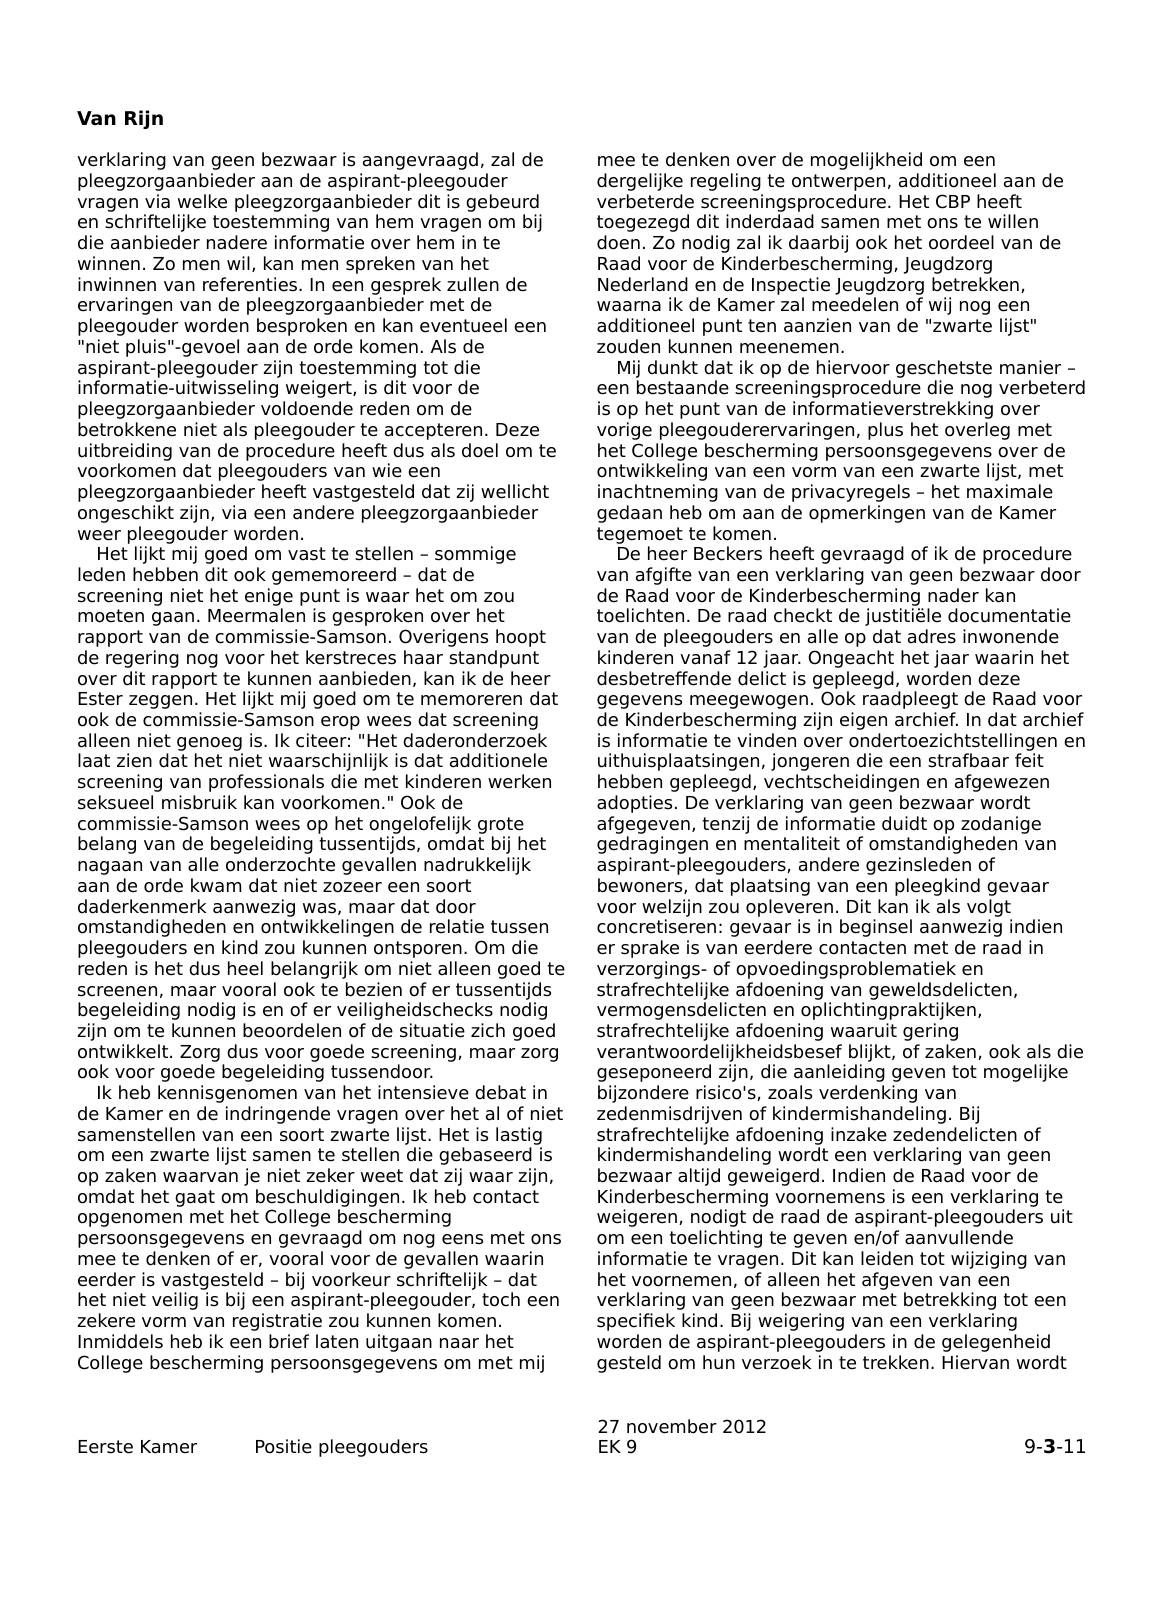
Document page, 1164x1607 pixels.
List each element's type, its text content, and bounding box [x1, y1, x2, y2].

text verklaring van geen bezwaar is aangevraagd, zal de pleegzorgaanbieder aan de aspirant-pleegouder vragen via welke pleegzorgaanbieder dit is gebeurd en schriftelijke toestemming van hem vragen om bij die aanbieder nadere informatie over hem in te winnen. Zo men wil, kan men spreken van het inwinnen van referenties. In een gesprek zullen de ervaringen van de pleegzorgaanbieder met de pleegouder worden besproken en kan eventueel een "niet pluis"-gevoel aan de orde komen. Als de aspirant-pleegouder zijn toestemming tot die informatie-uitwisseling weigert, is dit voor de pleegzorgaanbieder voldoende reden om de betrokkene niet als pleegouder te accepteren. Deze uitbreiding van de procedure heeft dus als doel om te voorkomen dat pleegouders van wie een pleegzorgaanbieder heeft vastgesteld dat zij wellicht ongeschikt zijn, via een andere pleegzorgaanbieder weer pleegouder worden. [77, 150, 567, 544]
text Mij dunkt dat ik op de hiervoor geschetste manier – een bestaande screeningsprocedure die nog verbeterd is op het punt van de informatieverstrekking over vorige pleegouderervaringen, plus het overleg met het College bescherming persoonsgegevens over de ontwikkeling van een vorm van een zwarte lijst, met inachtneming van de privacyregels – het maximale gedaan heb om aan de opmerkingen van de Kamer tegemoet te komen. [596, 357, 1087, 544]
text Ik heb kennisgenomen van het intensieve debat in de Kamer en de indringende vragen over het al of niet samenstellen van een soort zwarte lijst. Het is lastig om een zwarte lijst samen te stellen die gebaseerd is op zaken waarvan je niet zeker weet dat zij waar zijn, omdat het gaat om beschuldigingen. Ik heb contact opgenomen met het College bescherming persoonsgegevens en gevraagd om nog eens met ons mee te denken of er, vooral voor de gevallen waarin eerder is vastgesteld – bij voorkeur schriftelijk – dat het niet veilig is bij een aspirant-pleegouder, toch een zekere vorm van registratie zou kunnen komen. Inmiddels heb ik een brief laten uitgaan naar het College bescherming persoonsgegevens om met mij [77, 1083, 567, 1373]
text De heer Beckers heeft gevraagd of ik de procedure van afgifte van een verklaring van geen bezwaar door de Raad voor de Kinderbescherming nader kan toelichten. De raad checkt de justitiële documentatie van de pleegouders en alle op dat adres inwonende kinderen vanaf 12 jaar. Ongeacht het jaar waarin het desbetreffende delict is gepleegd, worden deze gegevens meegewogen. Ook raadpleegt de Raad voor de Kinderbescherming zijn eigen archief. In dat archief is informatie te vinden over ondertoezichtstellingen en uithuisplaatsingen, jongeren die een strafbaar feit hebben gepleegd, vechtscheidingen en afgewezen adopties. De verklaring van geen bezwaar wordt afgegeven, tenzij de informatie duidt op zodanige gedragingen en mentaliteit of omstandigheden van aspirant-pleegouders, andere gezinsleden of bewoners, dat plaatsing van een pleegkind gevaar voor welzijn zou opleveren. Dit kan ik als volgt concretiseren: gevaar is in beginsel aanwezig indien er sprake is van eerdere contacten met de raad in verzorgings- of opvoedingsproblematiek en strafrechtelijke afdoening van geweldsdelicten, vermogensdelicten en oplichtingpraktijken, strafrechtelijke afdoening waaruit gering verantwoordelijkheidsbesef blijkt, of zaken, ook als die geseponeerd zijn, die aanleiding geven tot mogelijke bijzondere risico's, zoals verdenking van zedenmisdrijven of kindermishandeling. Bij strafrechtelijke afdoening inzake zedendelicten of kindermishandeling wordt een verklaring van geen bezwaar altijd geweigerd. Indien de Raad voor de Kinderbescherming voornemens is een verklaring te weigeren, nodigt de raad de aspirant-pleegouders uit om een toelichting te geven en/of aanvullende informatie te vragen. Dit kan leiden tot wijziging van het voornemen, of alleen het afgeven van een verklaring van geen bezwaar met betrekking tot een specifiek kind. Bij weigering van een verklaring worden de aspirant-pleegouders in de gelegenheid gesteld om hun verzoek in te trekken. Hiervan wordt [596, 544, 1087, 1373]
text Het lijkt mij goed om vast te stellen – sommige leden hebben dit ook gememoreerd – dat de screening niet het enige punt is waar het om zou moeten gaan. Meermalen is gesproken over het rapport van de commissie-Samson. Overigens hoopt de regering nog voor het kerstreces haar standpunt over dit rapport te kunnen aanbieden, kan ik de heer Ester zeggen. Het lijkt mij goed om te memoreren dat ook de commissie-Samson erop wees dat screening alleen niet genoeg is. Ik citeer: "Het daderonderzoek laat zien dat het niet waarschijnlijk is dat additionele screening van professionals die met kinderen werken seksueel misbruik kan voorkomen." Ook de commissie-Samson wees op het ongelofelijk grote belang van de begeleiding tussentijds, omdat bij het nagaan van alle onderzochte gevallen nadrukkelijk aan de orde kwam dat niet zozeer een soort daderkenmerk aanwezig was, maar dat door omstandigheden en ontwikkelingen de relatie tussen pleegouders en kind zou kunnen ontsporen. Om die reden is het dus heel belangrijk om niet alleen goed te screenen, maar vooral ook te bezien of er tussentijds begeleiding nodig is en of er veiligheidschecks nodig zijn om te kunnen beoordelen of de situatie zich goed ontwikkelt. Zorg dus voor goede screening, maar zorg ook voor goede begeleiding tussendoor. [77, 544, 567, 1083]
text mee te denken over de mogelijkheid om een dergelijke regeling te ontwerpen, additioneel aan de verbeterde screeningsprocedure. Het CBP heeft toegezegd dit inderdaad samen met ons te willen doen. Zo nodig zal ik daarbij ook het oordeel van de Raad voor de Kinderbescherming, Jeugdzorg Nederland en de Inspectie Jeugdzorg betrekken, waarna ik de Kamer zal meedelen of wij nog een additioneel punt ten aanzien van de "zwarte lijst" zouden kunnen meenemen. [596, 150, 1087, 357]
